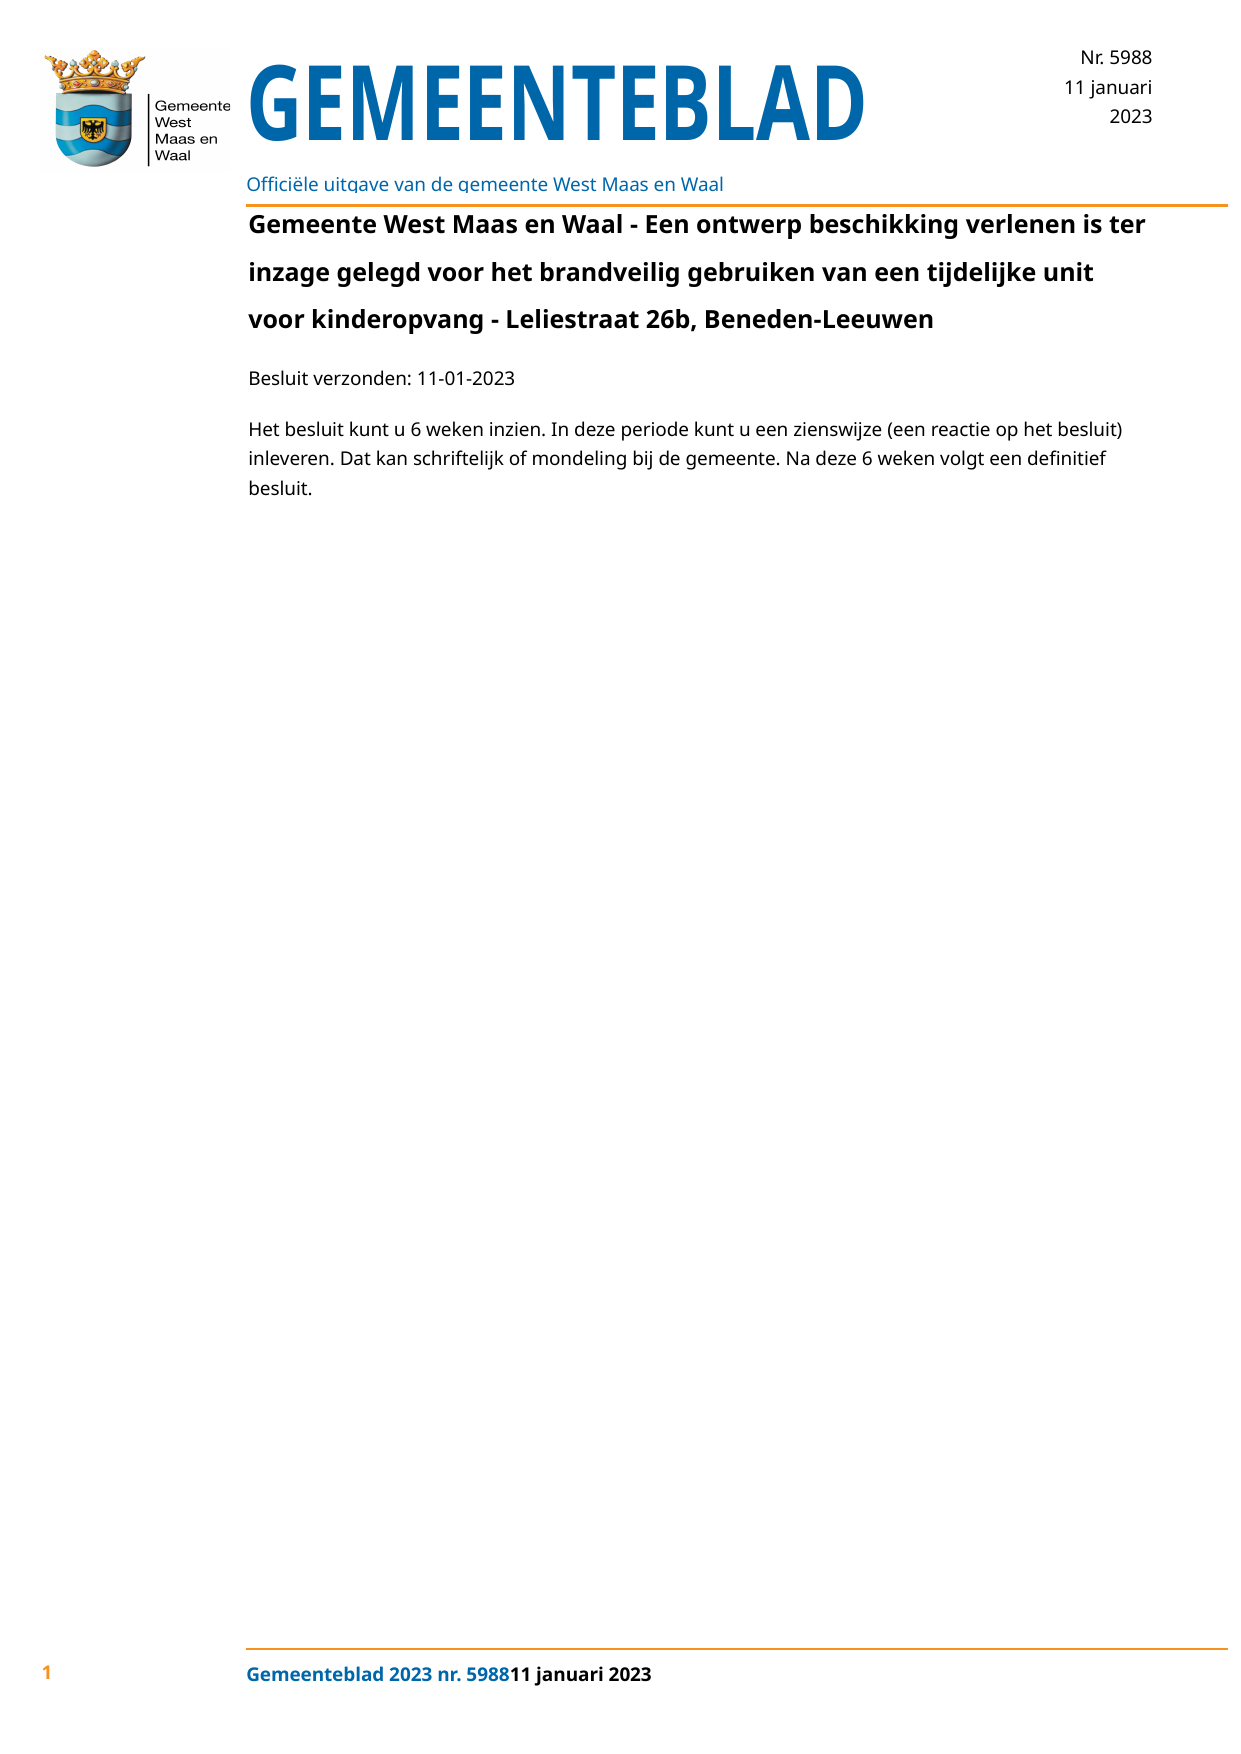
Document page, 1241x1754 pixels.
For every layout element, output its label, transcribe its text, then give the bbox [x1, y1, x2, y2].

text Besluit verzonden: 11-01-2023 [248, 366, 1152, 391]
text Gemeente West Maas en Waal - Een ontwerp beschikking verlenen is ter inzage gelegd voor het brandveilig gebruiken van een tijdelijke unit voor kinderopvang - Leliestraat 26b, Beneden-Leeuwen [248, 207, 1152, 336]
picture [41, 47, 231, 172]
text Het besluit kunt u 6 weken inzien. In deze periode kunt u een zienswijze (een reactie op het besluit) inleveren. Dat kan schriftelijk of mondeling bij de gemeente. Na deze 6 weken volgt een definitief besluit. [248, 416, 1152, 501]
